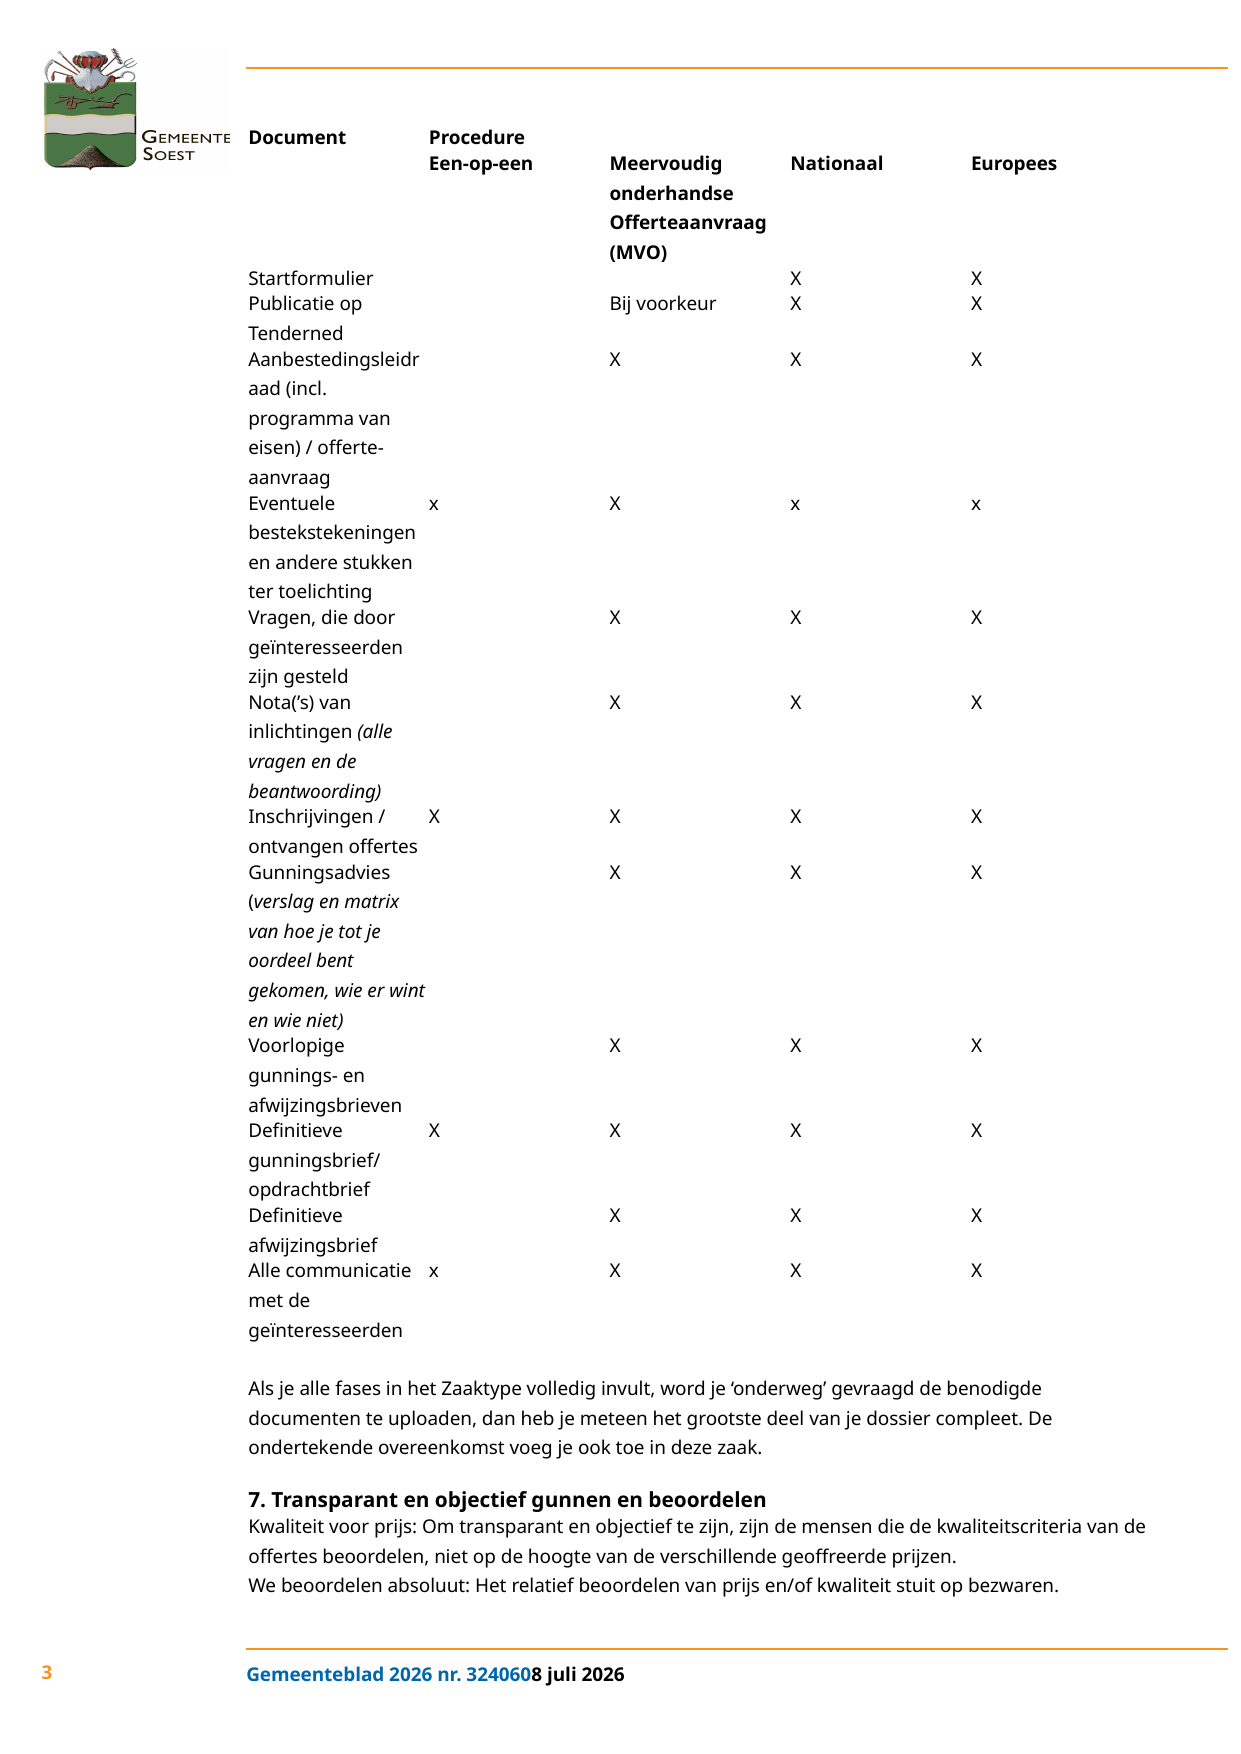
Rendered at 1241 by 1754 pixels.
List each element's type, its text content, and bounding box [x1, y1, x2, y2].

table_cell X [971, 1203, 1152, 1258]
table_cell Vragen, die door geïnteresseerden zijn gesteld [248, 604, 429, 689]
table_cell Gunningsadvies (verslag en matrix van hoe je tot je oordeel bent gekomen, wie er wint en wie niet) [248, 859, 429, 1033]
table_cell X [609, 490, 790, 604]
table_cell [429, 290, 609, 346]
table_cell X [790, 689, 971, 804]
table_cell X [971, 290, 1152, 346]
table_cell Bij voorkeur [609, 290, 790, 346]
table_cell Meervoudig onderhandse Offerteaanvraag (MVO) [609, 150, 790, 265]
table_cell X [790, 1203, 971, 1258]
table_cell X [609, 859, 790, 1033]
table_cell X [971, 265, 1152, 290]
table_cell x [429, 490, 609, 604]
table_cell X [971, 1118, 1152, 1202]
table_cell [429, 859, 609, 1033]
table_cell X [609, 689, 790, 804]
table_cell Definitieve gunningsbrief/ opdrachtbrief [248, 1118, 429, 1202]
table_cell Een-op-een [429, 150, 609, 265]
table_cell X [971, 1033, 1152, 1117]
table_cell Eventuele bestekstekeningen en andere stukken ter toelichting [248, 490, 429, 604]
table_cell X [609, 1203, 790, 1258]
table_cell X [429, 1118, 609, 1202]
table_cell Voorlopige gunnings- en afwijzingsbrieven [248, 1033, 429, 1117]
table_cell X [790, 1258, 971, 1343]
text Kwaliteit voor prijs: Om transparant en objectief te zijn, zijn de mensen die de kwaliteitscriteria van de offertes beoordelen, niet op de hoogte van de verschillende geoffreerde prijzen. [248, 1513, 1152, 1569]
table_cell X [609, 1118, 790, 1202]
table_cell [429, 689, 609, 804]
text Als je alle fases in het Zaaktype volledig invult, word je ‘onderweg’ gevraagd de benodigde documenten te uploaden, dan heb je meteen het grootste deel van je dossier compleet. De ondertekende overeenkomst voeg je ook toe in deze zaak. [248, 1375, 1152, 1460]
table_header Document [248, 125, 429, 265]
table_cell x [971, 490, 1152, 604]
table_cell X [971, 689, 1152, 804]
table_cell Nota(’s) van inlichtingen (alle vragen en de beantwoording) [248, 689, 429, 804]
table_cell X [790, 859, 971, 1033]
table_cell X [609, 1033, 790, 1117]
table_cell X [790, 265, 971, 290]
table_cell [429, 265, 609, 290]
table_cell X [790, 346, 971, 490]
table_cell [429, 604, 609, 689]
table_cell [429, 1203, 609, 1258]
table_cell [429, 346, 609, 490]
table_cell X [790, 290, 971, 346]
table_cell Startformulier [248, 265, 429, 290]
table_cell x [790, 490, 971, 604]
table_cell X [971, 804, 1152, 859]
table_cell X [429, 804, 609, 859]
table_cell Alle communicatie met de geïnteresseerden [248, 1258, 429, 1343]
picture [41, 47, 231, 172]
table_cell Publicatie op Tenderned [248, 290, 429, 346]
text 7. Transparant en objectief gunnen en beoordelen [248, 1485, 1152, 1513]
table_cell X [609, 604, 790, 689]
table_cell X [790, 1033, 971, 1117]
table_cell [609, 265, 790, 290]
text We beoordelen absoluut: Het relatief beoordelen van prijs en/of kwaliteit stuit op bezwaren. [248, 1573, 1152, 1598]
table_cell Definitieve afwijzingsbrief [248, 1203, 429, 1258]
table_cell X [790, 1118, 971, 1202]
table_cell [429, 1033, 609, 1117]
table_cell X [790, 804, 971, 859]
table_cell X [971, 1258, 1152, 1343]
table_cell Inschrijvingen / ontvangen offertes [248, 804, 429, 859]
table_cell X [971, 346, 1152, 490]
table_cell X [971, 604, 1152, 689]
table_cell X [609, 346, 790, 490]
table_header Procedure [429, 125, 1152, 150]
table_cell Nationaal [790, 150, 971, 265]
table_cell Europees [971, 150, 1152, 265]
table_cell X [790, 604, 971, 689]
table_cell X [609, 804, 790, 859]
table_cell X [609, 1258, 790, 1343]
table_cell x [429, 1258, 609, 1343]
table_cell X [971, 859, 1152, 1033]
table_cell Aanbestedingsleidraad (incl. programma van eisen) / offerte-aanvraag [248, 346, 429, 490]
